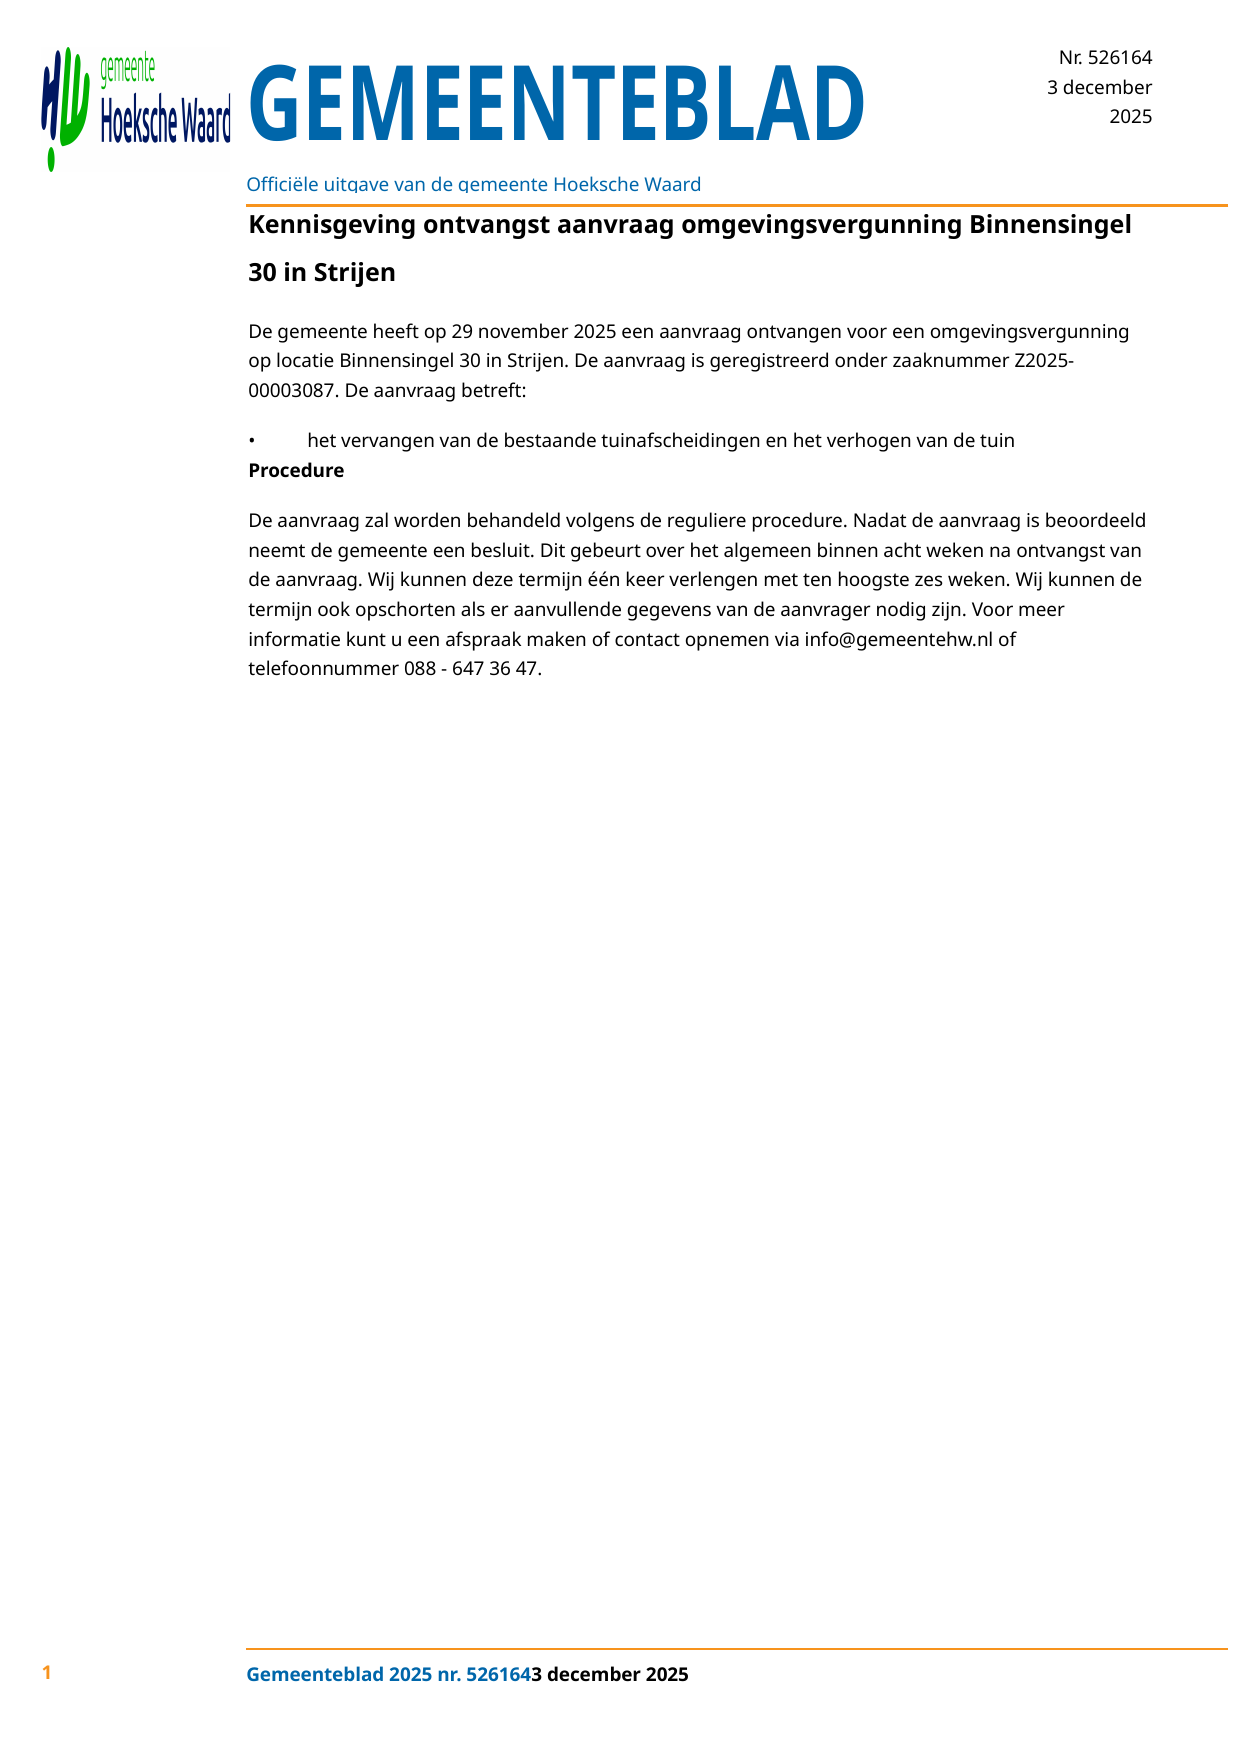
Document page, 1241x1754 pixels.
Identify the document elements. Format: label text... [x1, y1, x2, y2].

text De aanvraag zal worden behandeld volgens de reguliere procedure. Nadat de aanvraag is beoordeeld neemt de gemeente een besluit. Dit gebeurt over het algemeen binnen acht weken na ontvangst van de aanvraag. Wij kunnen deze termijn één keer verlengen met ten hoogste zes weken. Wij kunnen de termijn ook opschorten als er aanvullende gegevens van de aanvrager nodig zijn. Voor meer informatie kunt u een afspraak maken of contact opnemen via info@gemeentehw.nl of telefoonnummer 088 - 647 36 47. [248, 507, 1152, 681]
text De gemeente heeft op 29 november 2025 een aanvraag ontvangen voor een omgevingsvergunning op locatie Binnensingel 30 in Strijen. De aanvraag is geregistreerd onder zaaknummer Z2025-00003087. De aanvraag betreft: [248, 318, 1152, 403]
picture [41, 47, 231, 172]
list het vervangen van de bestaande tuinafscheidingen en het verhogen van de tuin [248, 427, 1152, 453]
text Kennisgeving ontvangst aanvraag omgevingsvergunning Binnensingel 30 in Strijen [248, 207, 1152, 288]
text Procedure [248, 457, 1152, 483]
